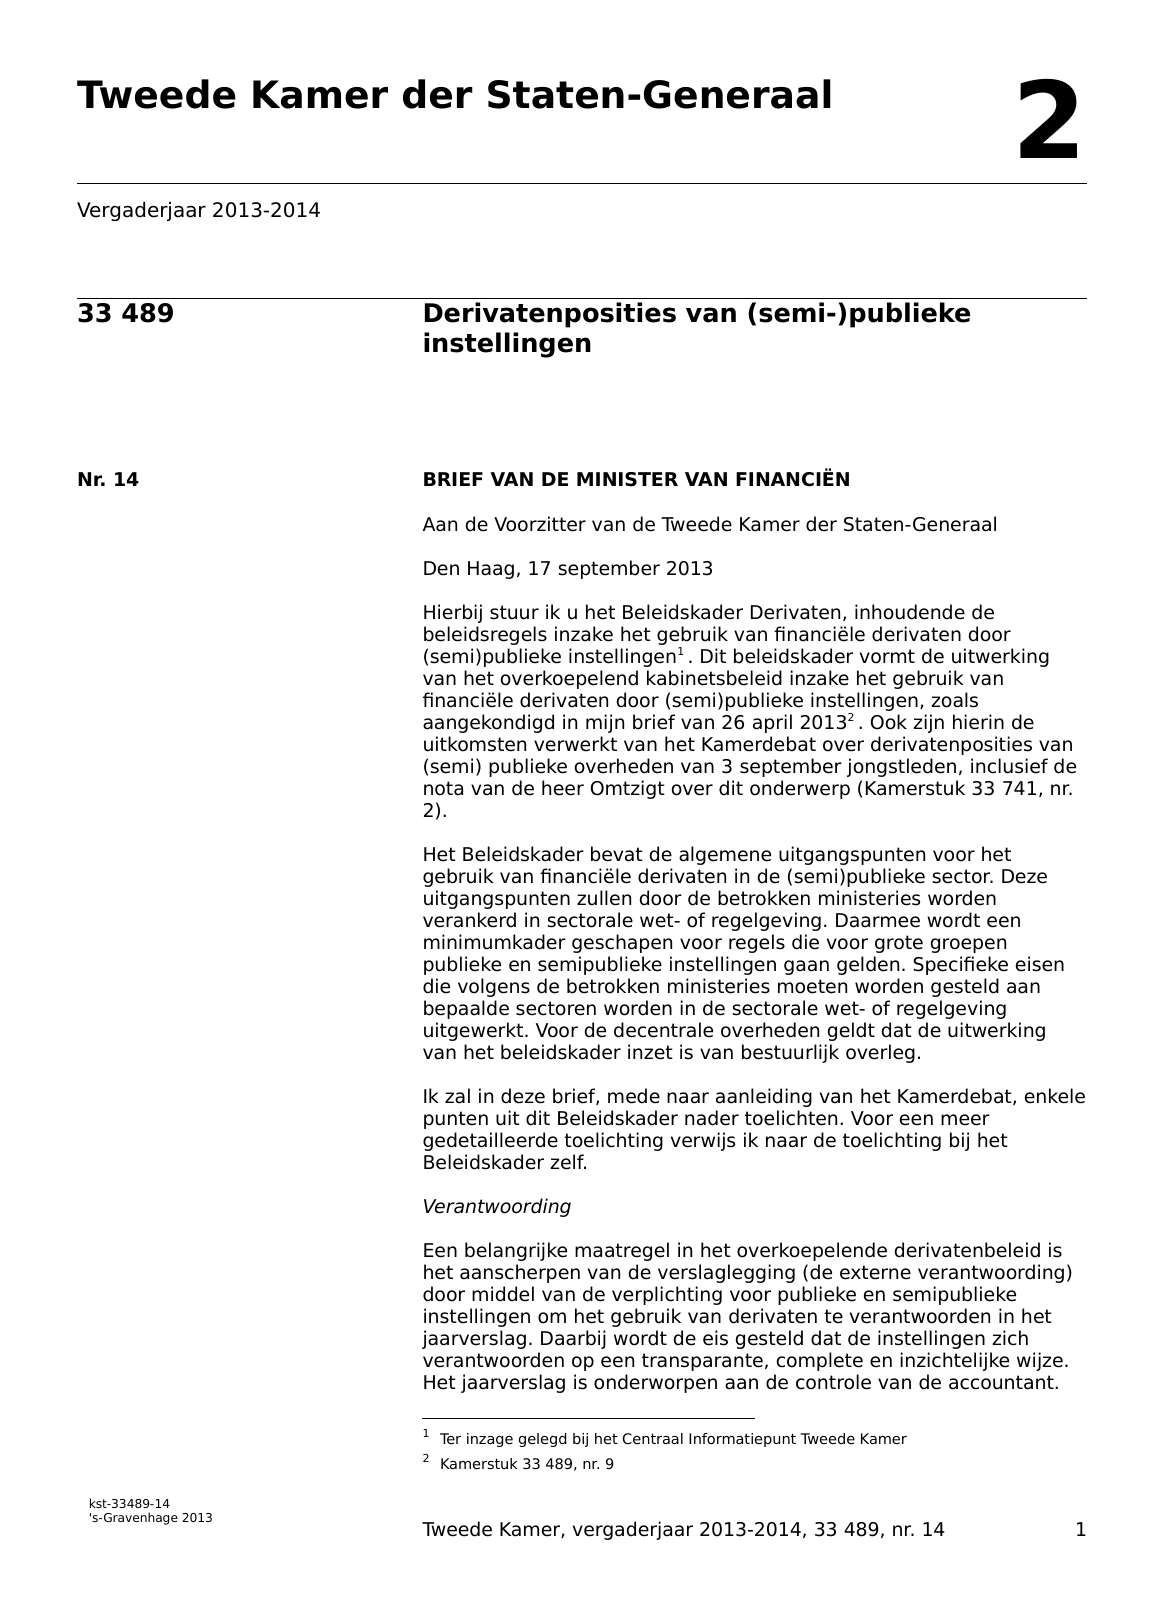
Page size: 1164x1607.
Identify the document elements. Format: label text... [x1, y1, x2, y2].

text kst-33489-14 [88, 1497, 323, 1511]
table_cell Vergaderjaar 2013-2014 [77, 184, 1087, 298]
subtitle Nr. 14 BRIEF VAN DE MINISTER VAN FINANCIËN [77, 469, 1087, 491]
text Ik zal in deze brief, mede naar aanleiding van het Kamerdebat, enkele punten uit dit Beleidskader nader toelichten. Voor een meer gedetailleerde toelichting verwijs ik naar de toelichting bij het Beleidskader zelf. [422, 1086, 1087, 1174]
table_header Tweede Kamer der Staten-Generaal [77, 59, 886, 183]
subtitle Verantwoording [422, 1196, 1087, 1218]
text Kamerstuk 33 489, nr. 9 [422, 1452, 1087, 1474]
text Een belangrijke maatregel in het overkoepelende derivatenbeleid is het aanscherpen van de verslaglegging (de externe verantwoording) door middel van de verplichting voor publieke en semipublieke instellingen om het gebruik van derivaten te verantwoorden in het jaarverslag. Daarbij wordt de eis gesteld dat de instellingen zich verantwoorden op een transparante, complete en inzichtelijke wijze. Het jaarverslag is onderworpen aan de controle van de accountant. [422, 1240, 1087, 1394]
text Het Beleidskader bevat de algemene uitgangspunten voor het gebruik van financiële derivaten in de (semi)publieke sector. Deze uitgangspunten zullen door de betrokken ministeries worden verankerd in sectorale wet- of regelgeving. Daarmee wordt een minimumkader geschapen voor regels die voor grote groepen publieke en semipublieke instellingen gaan gelden. Specifieke eisen die volgens de betrokken ministeries moeten worden gesteld aan bepaalde sectoren worden in de sectorale wet- of regelgeving uitgewerkt. Voor de decentrale overheden geldt dat de uitwerking van het beleidskader inzet is van bestuurlijk overleg. [422, 844, 1087, 1064]
subtitle 33 489 Derivatenposities van (semi-)publieke instellingen [77, 299, 1087, 358]
text Den Haag, 17 september 2013 [422, 558, 1087, 580]
text Aan de Voorzitter van de Tweede Kamer der Staten-Generaal [422, 513, 1087, 536]
text Ter inzage gelegd bij het Centraal Informatiepunt Tweede Kamer [422, 1427, 1087, 1449]
text 's-Gravenhage 2013 [88, 1511, 323, 1525]
text Hierbij stuur ik u het Beleidskader Derivaten, inhoudende de beleidsregels inzake het gebruik van financiële derivaten door (semi)publieke instellingen. Dit beleidskader vormt de uitwerking van het overkoepelend kabinetsbeleid inzake het gebruik van financiële derivaten door (semi)publieke instellingen, zoals aangekondigd in mijn brief van 26 april 2013. Ook zijn hierin de uitkomsten verwerkt van het Kamerdebat over derivatenposities van (semi) publieke overheden van 3 september jongstleden, inclusief de nota van de heer Omtzigt over dit onderwerp (Kamerstuk 33 741, nr. 2). [422, 602, 1087, 822]
table_header 2 [886, 59, 1087, 183]
